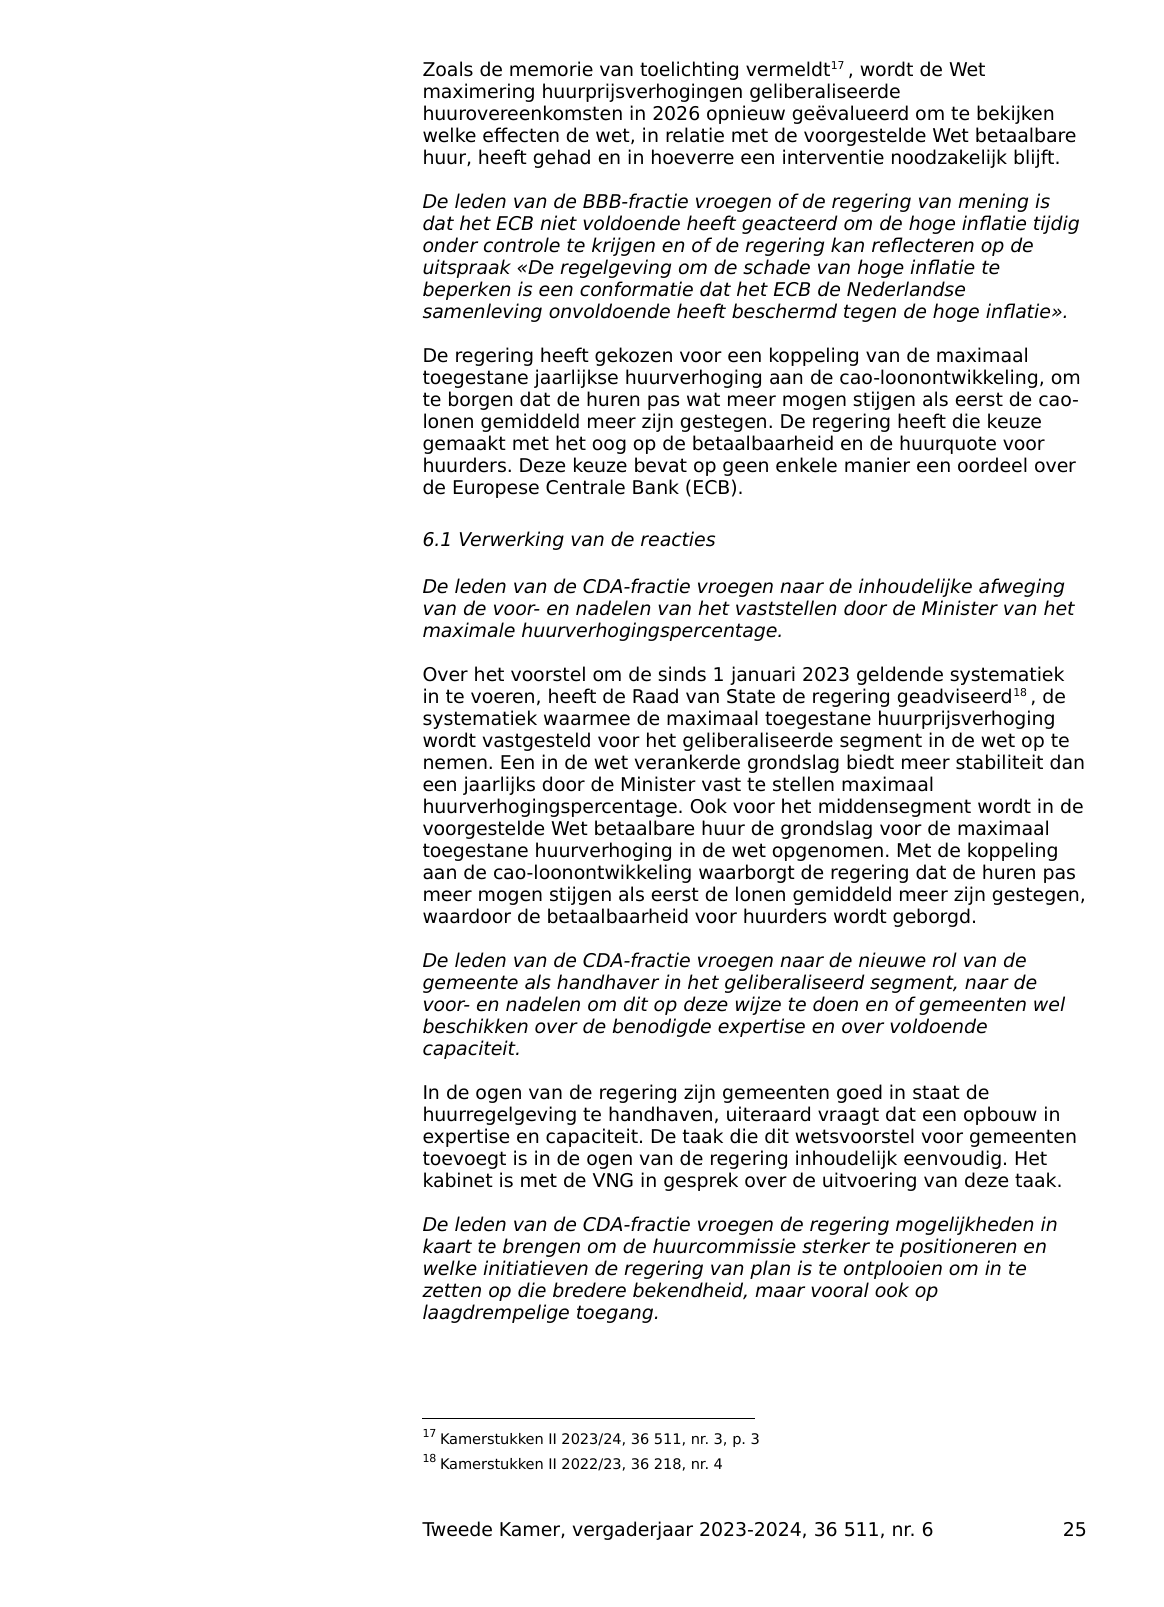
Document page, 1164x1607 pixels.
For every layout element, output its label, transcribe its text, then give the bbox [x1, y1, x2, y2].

subtitle 6.1 Verwerking van de reacties [422, 529, 1087, 551]
text Over het voorstel om de sinds 1 januari 2023 geldende systematiek in te voeren, heeft de Raad van State de regering geadviseerd, de systematiek waarmee de maximaal toegestane huurprijsverhoging wordt vastgesteld voor het geliberaliseerde segment in de wet op te nemen. Een in de wet verankerde grondslag biedt meer stabiliteit dan een jaarlijks door de Minister vast te stellen maximaal huurverhogingspercentage. Ook voor het middensegment wordt in de voorgestelde Wet betaalbare huur de grondslag voor de maximaal toegestane huurverhoging in de wet opgenomen. Met de koppeling aan de cao-loonontwikkeling waarborgt de regering dat de huren pas meer mogen stijgen als eerst de lonen gemiddeld meer zijn gestegen, waardoor de betaalbaarheid voor huurders wordt geborgd. [422, 664, 1087, 928]
text De leden van de CDA-fractie vroegen naar de nieuwe rol van de gemeente als handhaver in het geliberaliseerd segment, naar de voor- en nadelen om dit op deze wijze te doen en of gemeenten wel beschikken over de benodigde expertise en over voldoende capaciteit. [422, 950, 1087, 1060]
text In de ogen van de regering zijn gemeenten goed in staat de huurregelgeving te handhaven, uiteraard vraagt dat een opbouw in expertise en capaciteit. De taak die dit wetsvoorstel voor gemeenten toevoegt is in de ogen van de regering inhoudelijk eenvoudig. Het kabinet is met de VNG in gesprek over de uitvoering van deze taak. [422, 1082, 1087, 1192]
text De leden van de BBB-fractie vroegen of de regering van mening is dat het ECB niet voldoende heeft geacteerd om de hoge inflatie tijdig onder controle te krijgen en of de regering kan reflecteren op de uitspraak «De regelgeving om de schade van hoge inflatie te beperken is een conformatie dat het ECB de Nederlandse samenleving onvoldoende heeft beschermd tegen de hoge inflatie». [422, 191, 1087, 323]
text De leden van de CDA-fractie vroegen naar de inhoudelijke afweging van de voor- en nadelen van het vaststellen door de Minister van het maximale huurverhogingspercentage. [422, 576, 1087, 642]
text Kamerstukken II 2022/23, 36 218, nr. 4 [422, 1452, 1087, 1474]
text De regering heeft gekozen voor een koppeling van de maximaal toegestane jaarlijkse huurverhoging aan de cao-loonontwikkeling, om te borgen dat de huren pas wat meer mogen stijgen als eerst de cao-lonen gemiddeld meer zijn gestegen. De regering heeft die keuze gemaakt met het oog op de betaalbaarheid en de huurquote voor huurders. Deze keuze bevat op geen enkele manier een oordeel over de Europese Centrale Bank (ECB). [422, 345, 1087, 499]
text De leden van de CDA-fractie vroegen de regering mogelijkheden in kaart te brengen om de huurcommissie sterker te positioneren en welke initiatieven de regering van plan is te ontplooien om in te zetten op die bredere bekendheid, maar vooral ook op laagdrempelige toegang. [422, 1214, 1087, 1324]
text Zoals de memorie van toelichting vermeldt, wordt de Wet maximering huurprijsverhogingen geliberaliseerde huurovereenkomsten in 2026 opnieuw geëvalueerd om te bekijken welke effecten de wet, in relatie met de voorgestelde Wet betaalbare huur, heeft gehad en in hoeverre een interventie noodzakelijk blijft. [422, 59, 1087, 169]
text Kamerstukken II 2023/24, 36 511, nr. 3, p. 3 [422, 1427, 1087, 1449]
